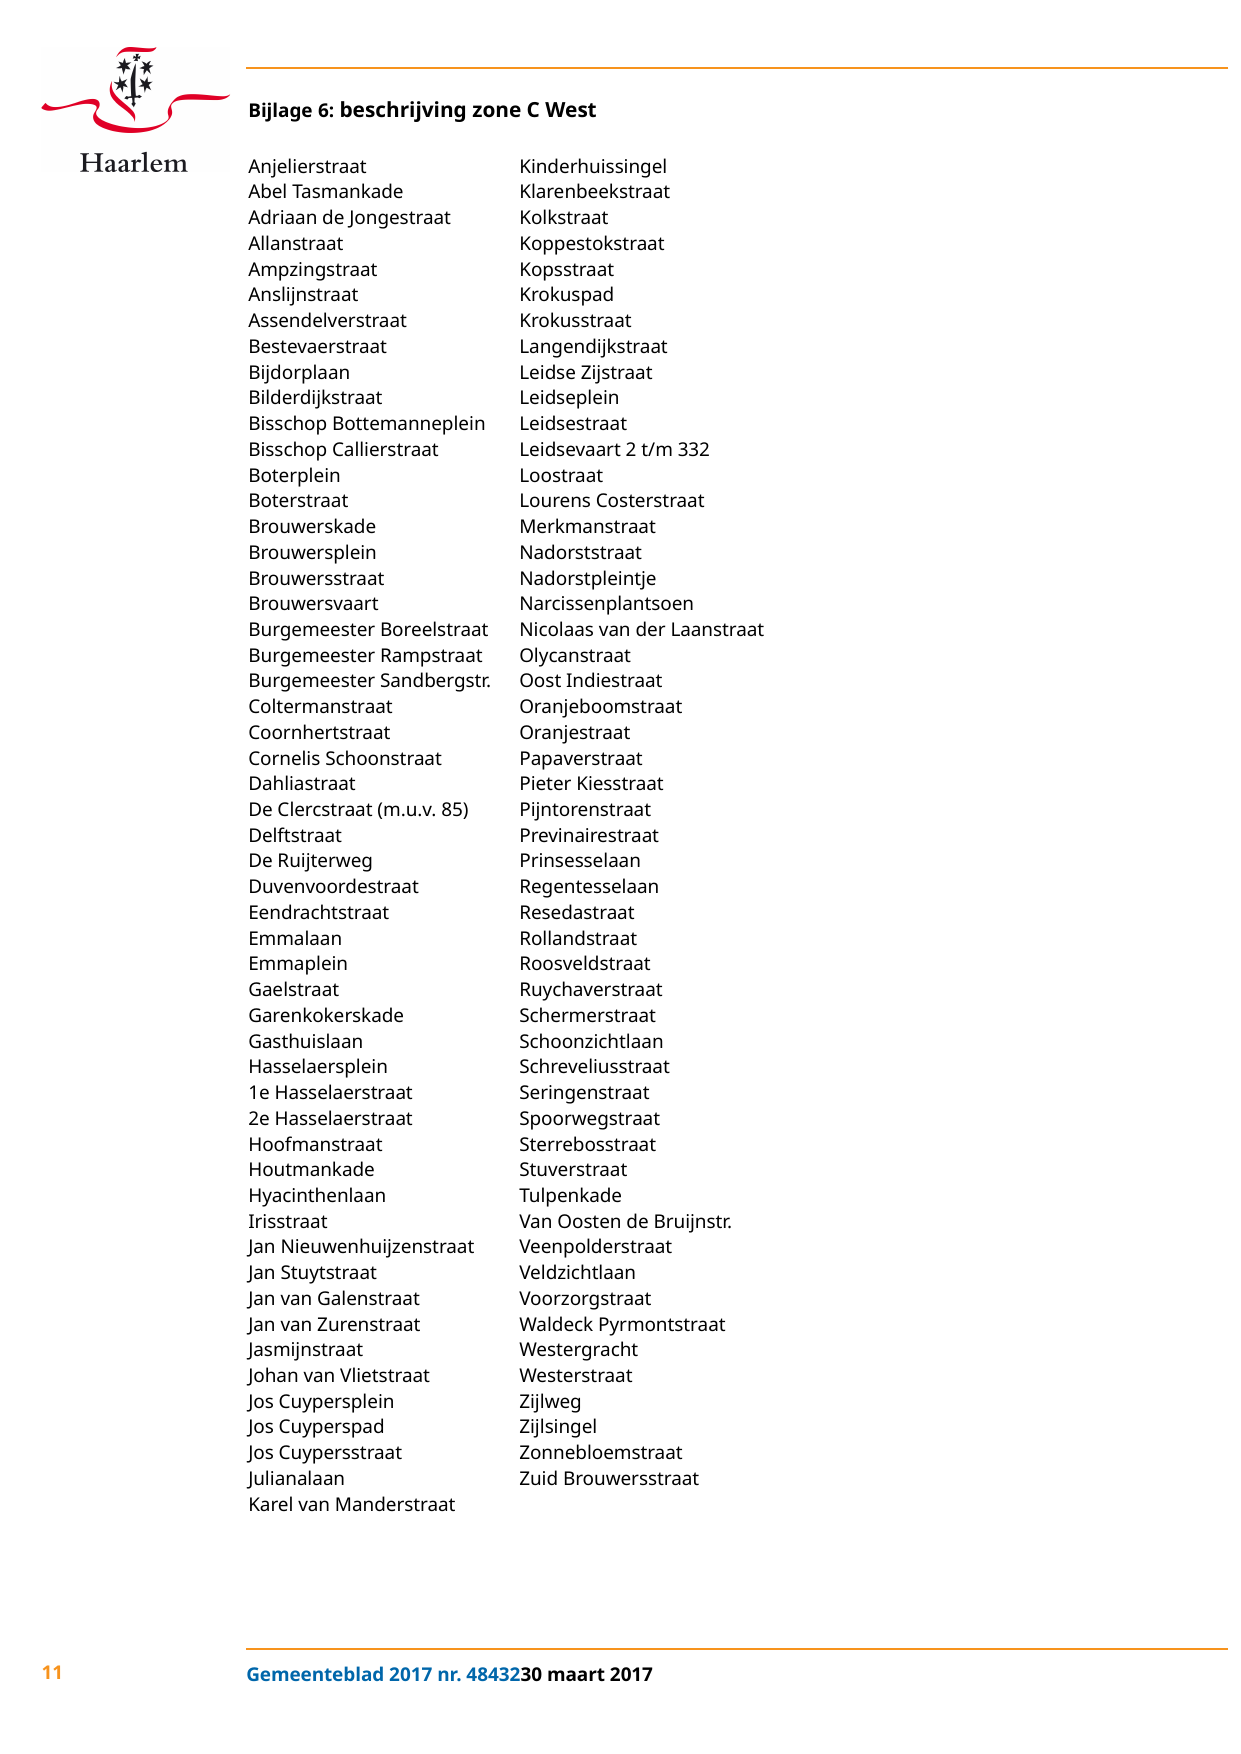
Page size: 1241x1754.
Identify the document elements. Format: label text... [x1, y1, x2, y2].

table_cell Nadorstpleintje [519, 565, 1152, 590]
table_cell Emmaplein [248, 951, 519, 976]
table_cell Karel van Manderstraat [248, 1491, 519, 1517]
table_cell Kopsstraat [519, 256, 1152, 282]
table_cell Langendijkstraat [519, 333, 1152, 359]
table_cell Brouwerskade [248, 513, 519, 539]
table_cell Hoofmanstraat [248, 1131, 519, 1156]
table_cell Gasthuislaan [248, 1028, 519, 1053]
table_cell Hyacinthenlaan [248, 1182, 519, 1208]
table_cell Delftstraat [248, 822, 519, 848]
table_cell Emmalaan [248, 925, 519, 951]
table_cell Leidsevaart 2 t/m 332 [519, 436, 1152, 462]
table_cell Lourens Costerstraat [519, 488, 1152, 513]
table_cell Jos Cuyperspad [248, 1414, 519, 1439]
table_cell Roosveldstraat [519, 951, 1152, 976]
table_cell Houtmankade [248, 1156, 519, 1182]
table_cell Johan van Vlietstraat [248, 1362, 519, 1388]
table_cell Bisschop Callierstraat [248, 436, 519, 462]
table_cell Schoonzichtlaan [519, 1028, 1152, 1053]
table_cell Klarenbeekstraat [519, 179, 1152, 204]
table_header Anjelierstraat [248, 153, 519, 179]
table_cell Kolkstraat [519, 205, 1152, 230]
table_cell Ampzingstraat [248, 256, 519, 282]
table_cell Brouwersstraat [248, 565, 519, 590]
table_cell Schreveliusstraat [519, 1054, 1152, 1079]
table_cell Bisschop Bottemanneplein [248, 410, 519, 436]
table_cell Oost Indiestraat [519, 668, 1152, 693]
table_cell Bestevaerstraat [248, 333, 519, 359]
table_cell Coornhertstraat [248, 719, 519, 745]
table_cell Allanstraat [248, 230, 519, 256]
table_cell Pijntorenstraat [519, 796, 1152, 822]
table_cell Bilderdijkstraat [248, 385, 519, 410]
table_cell Zijlsingel [519, 1414, 1152, 1439]
table_cell Resedastraat [519, 899, 1152, 925]
table_cell Krokusstraat [519, 308, 1152, 333]
table_cell Dahliastraat [248, 771, 519, 796]
table_cell Ruychaverstraat [519, 976, 1152, 1002]
table_cell Cornelis Schoonstraat [248, 745, 519, 771]
table_cell Prinsesselaan [519, 848, 1152, 873]
table_cell 2e Hasselaerstraat [248, 1105, 519, 1131]
table_cell Oranjestraat [519, 719, 1152, 745]
picture [41, 47, 231, 172]
table_cell Waldeck Pyrmontstraat [519, 1311, 1152, 1337]
table_cell Merkmanstraat [519, 513, 1152, 539]
table_cell Burgemeester Boreelstraat [248, 616, 519, 642]
table_cell Brouwersvaart [248, 590, 519, 616]
table_cell Spoorwegstraat [519, 1105, 1152, 1131]
table_cell Westergracht [519, 1337, 1152, 1362]
table_cell Sterrebosstraat [519, 1131, 1152, 1156]
table_cell Hasselaersplein [248, 1054, 519, 1079]
table_cell Veldzichtlaan [519, 1259, 1152, 1285]
table_cell Schermerstraat [519, 1002, 1152, 1028]
table_cell Previnairestraat [519, 822, 1152, 848]
table_cell [519, 1491, 1152, 1517]
table_cell Tulpenkade [519, 1182, 1152, 1208]
table_cell Jan Nieuwenhuijzenstraat [248, 1234, 519, 1259]
table_cell Adriaan de Jongestraat [248, 205, 519, 230]
table_cell Seringenstraat [519, 1079, 1152, 1105]
table_cell Jan van Zurenstraat [248, 1311, 519, 1337]
table_cell Anslijnstraat [248, 282, 519, 307]
table_cell Jasmijnstraat [248, 1337, 519, 1362]
table_cell Zonnebloemstraat [519, 1440, 1152, 1465]
table_cell Krokuspad [519, 282, 1152, 307]
table_cell Voorzorgstraat [519, 1285, 1152, 1311]
table_cell Papaverstraat [519, 745, 1152, 771]
table_cell Nadorststraat [519, 539, 1152, 565]
table_cell Bijdorplaan [248, 359, 519, 384]
table_cell Duvenvoordestraat [248, 874, 519, 899]
table_cell Nicolaas van der Laanstraat [519, 616, 1152, 642]
table_cell Olycanstraat [519, 642, 1152, 668]
table_cell Leidsestraat [519, 410, 1152, 436]
table_cell Burgemeester Sandbergstr. [248, 668, 519, 693]
table_cell De Ruijterweg [248, 848, 519, 873]
table_cell Leidseplein [519, 385, 1152, 410]
table_cell Veenpolderstraat [519, 1234, 1152, 1259]
table_header Kinderhuissingel [519, 153, 1152, 179]
table_cell Gaelstraat [248, 976, 519, 1002]
table_cell Eendrachtstraat [248, 899, 519, 925]
table_cell Regentesselaan [519, 874, 1152, 899]
table_cell Westerstraat [519, 1362, 1152, 1388]
table_cell Coltermanstraat [248, 693, 519, 719]
table_cell Oranjeboomstraat [519, 693, 1152, 719]
table_cell Jos Cuypersplein [248, 1388, 519, 1414]
table_cell Zuid Brouwersstraat [519, 1465, 1152, 1491]
table_cell Koppestokstraat [519, 230, 1152, 256]
table_cell Assendelverstraat [248, 308, 519, 333]
table_cell Narcissenplantsoen [519, 590, 1152, 616]
table_cell Julianalaan [248, 1465, 519, 1491]
table_cell 1e Hasselaerstraat [248, 1079, 519, 1105]
table_cell Jos Cuypersstraat [248, 1440, 519, 1465]
table_cell Stuverstraat [519, 1156, 1152, 1182]
table_cell Jan van Galenstraat [248, 1285, 519, 1311]
table_cell Abel Tasmankade [248, 179, 519, 204]
table_cell Burgemeester Rampstraat [248, 642, 519, 668]
table_cell Jan Stuytstraat [248, 1259, 519, 1285]
table_cell Boterstraat [248, 488, 519, 513]
table_cell Pieter Kiesstraat [519, 771, 1152, 796]
table_cell Rollandstraat [519, 925, 1152, 951]
text Bijlage 6: beschrijving zone C West [248, 95, 1152, 123]
table_cell Boterplein [248, 462, 519, 487]
table_cell Garenkokerskade [248, 1002, 519, 1028]
table_cell Zijlweg [519, 1388, 1152, 1414]
table_cell Irisstraat [248, 1208, 519, 1234]
table_cell Loostraat [519, 462, 1152, 487]
table_cell Leidse Zijstraat [519, 359, 1152, 384]
table_cell Van Oosten de Bruijnstr. [519, 1208, 1152, 1234]
table_cell De Clercstraat (m.u.v. 85) [248, 796, 519, 822]
table_cell Brouwersplein [248, 539, 519, 565]
